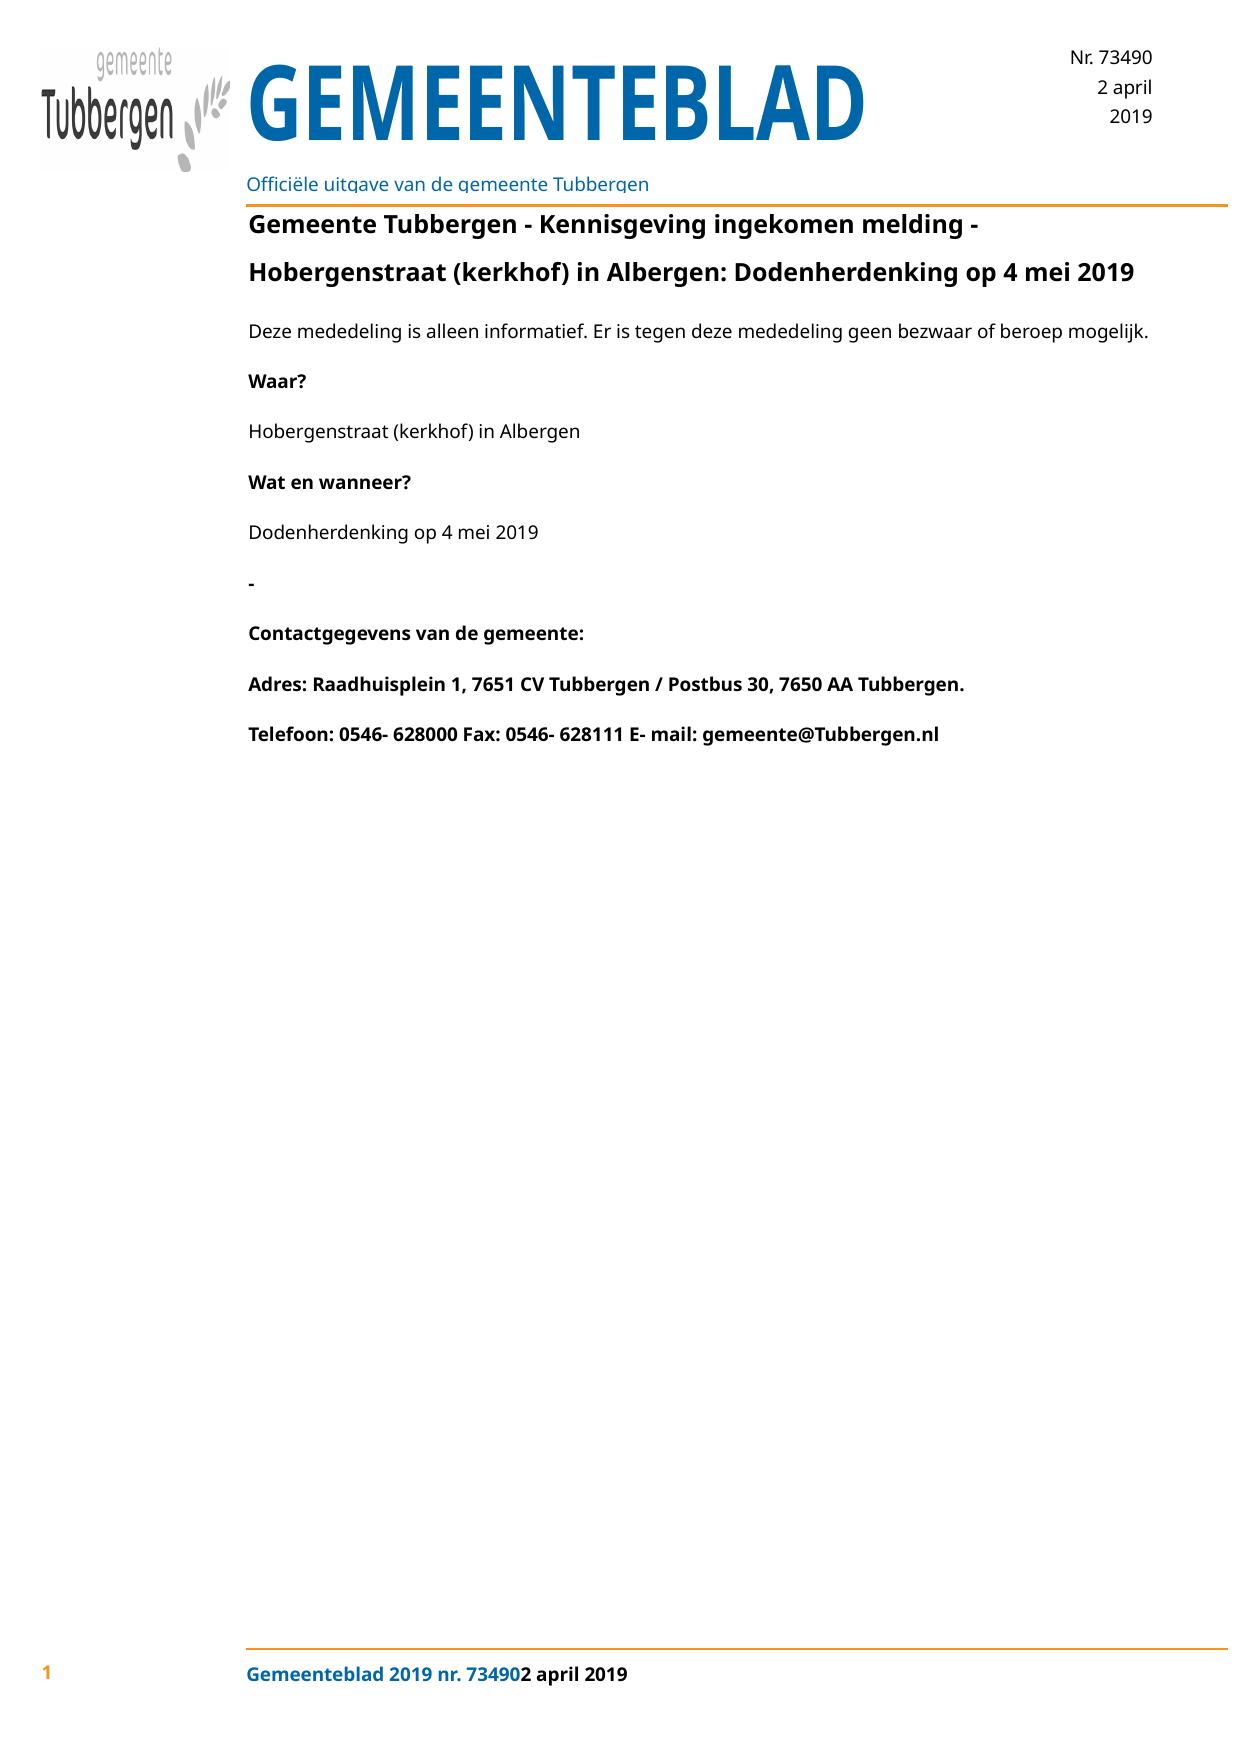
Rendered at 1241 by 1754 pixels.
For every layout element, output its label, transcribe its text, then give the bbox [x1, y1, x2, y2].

text Telefoon: 0546- 628000 Fax: 0546- 628111 E- mail: gemeente@Tubbergen.nl [248, 721, 1152, 747]
text Contactgegevens van de gemeente: [248, 620, 1152, 646]
text - [248, 570, 1152, 596]
text Waar? [248, 368, 1152, 394]
text Hobergenstraat (kerkhof) in Albergen [248, 419, 1152, 444]
picture [41, 47, 231, 172]
text Dodenherdenking op 4 mei 2019 [248, 519, 1152, 545]
text Adres: Raadhuisplein 1, 7651 CV Tubbergen / Postbus 30, 7650 AA Tubbergen. [248, 671, 1152, 697]
text Gemeente Tubbergen - Kennisgeving ingekomen melding - Hobergenstraat (kerkhof) in Albergen: Dodenherdenking op 4 mei 2019 [248, 207, 1152, 288]
text Wat en wanneer? [248, 469, 1152, 495]
text Deze mededeling is alleen informatief. Er is tegen deze mededeling geen bezwaar of beroep mogelijk. [248, 318, 1152, 344]
